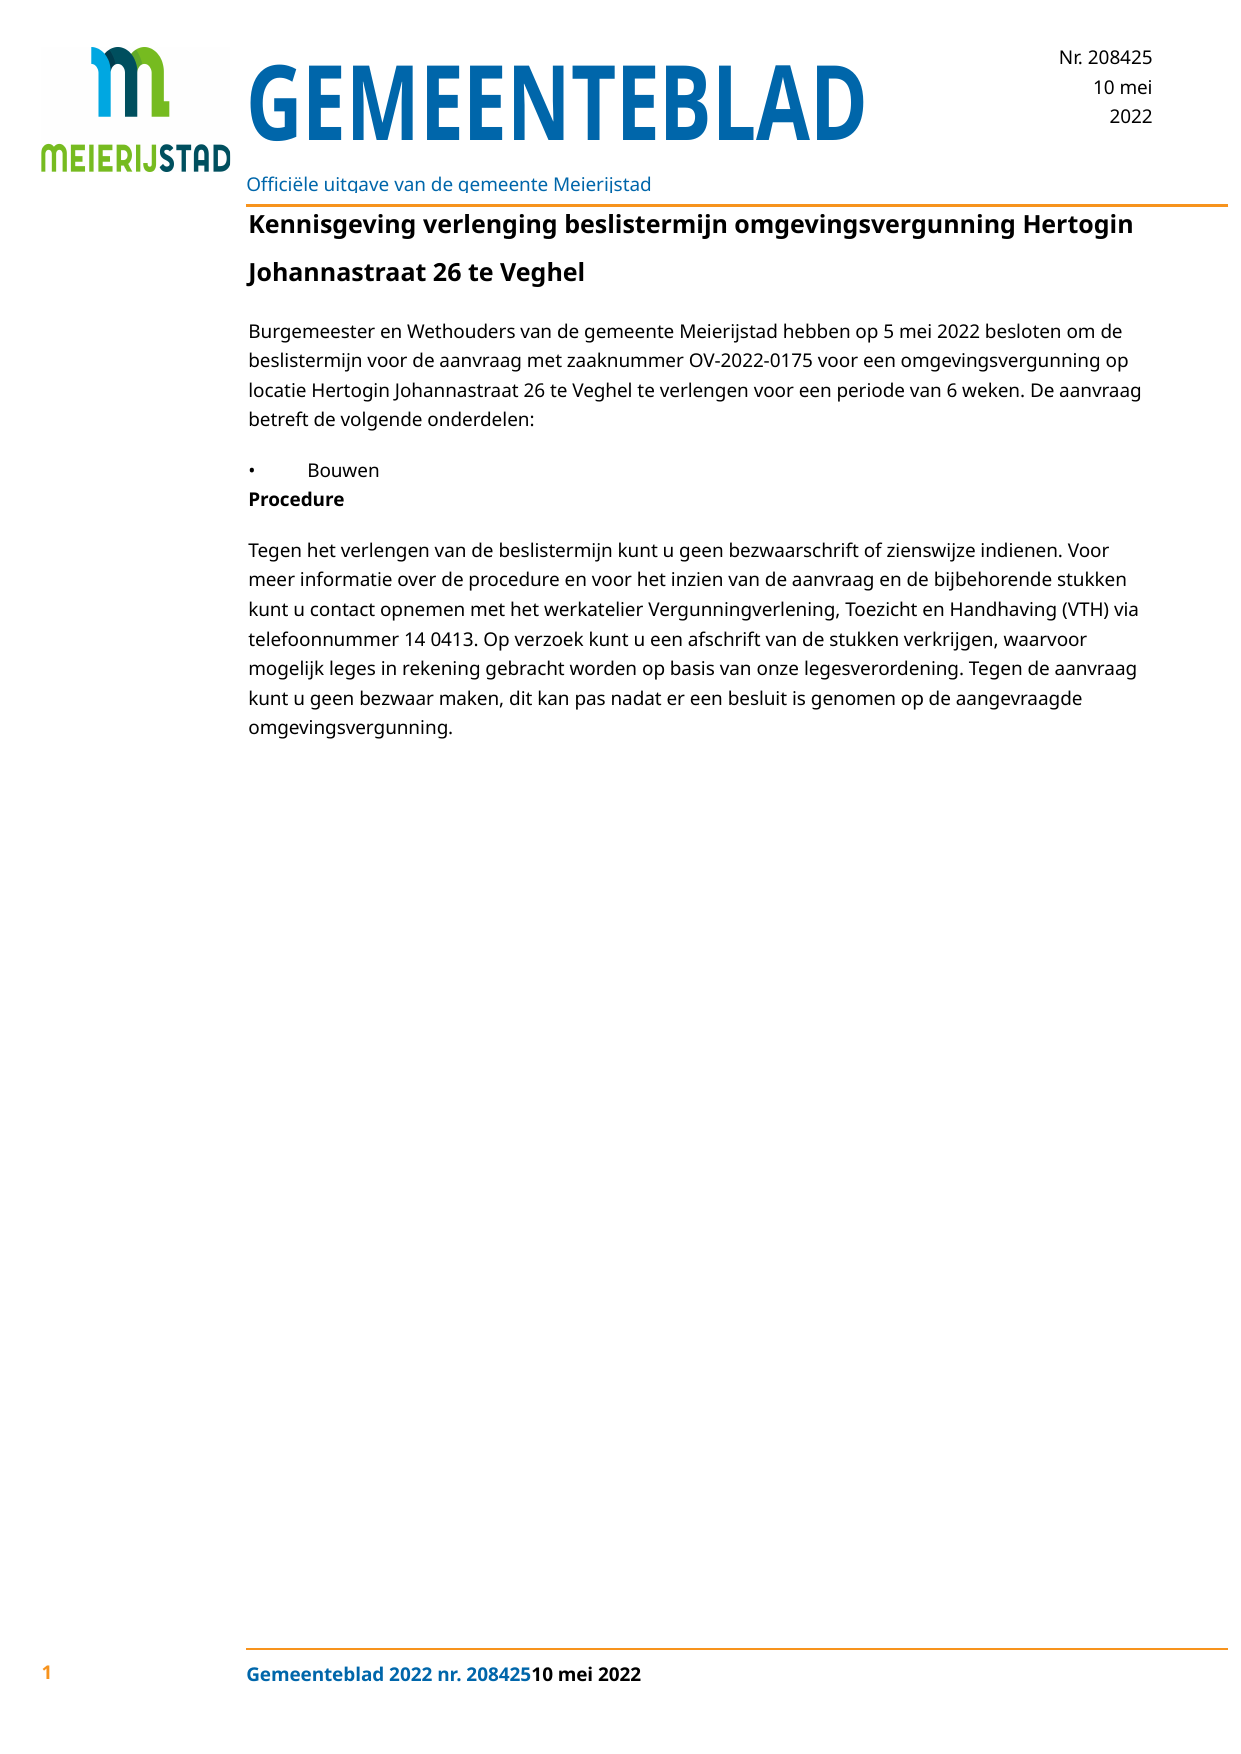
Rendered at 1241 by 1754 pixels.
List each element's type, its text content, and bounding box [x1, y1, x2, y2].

text Burgemeester en Wethouders van de gemeente Meierijstad hebben op 5 mei 2022 besloten om de beslistermijn voor de aanvraag met zaaknummer OV-2022-0175 voor een omgevingsvergunning op locatie Hertogin Johannastraat 26 te Veghel te verlengen voor een periode van 6 weken. De aanvraag betreft de volgende onderdelen: [248, 318, 1152, 432]
text Tegen het verlengen van de beslistermijn kunt u geen bezwaarschrift of zienswijze indienen. Voor meer informatie over de procedure en voor het inzien van de aanvraag en de bijbehorende stukken kunt u contact opnemen met het werkatelier Vergunningverlening, Toezicht en Handhaving (VTH) via telefoonnummer 14 0413. Op verzoek kunt u een afschrift van de stukken verkrijgen, waarvoor mogelijk leges in rekening gebracht worden op basis van onze legesverordening. Tegen de aanvraag kunt u geen bezwaar maken, dit kan pas nadat er een besluit is genomen op de aangevraagde omgevingsvergunning. [248, 537, 1152, 740]
list Bouwen [248, 457, 1152, 483]
picture [41, 47, 231, 172]
text Kennisgeving verlenging beslistermijn omgevingsvergunning Hertogin Johannastraat 26 te Veghel [248, 207, 1152, 288]
text Procedure [248, 487, 1152, 512]
